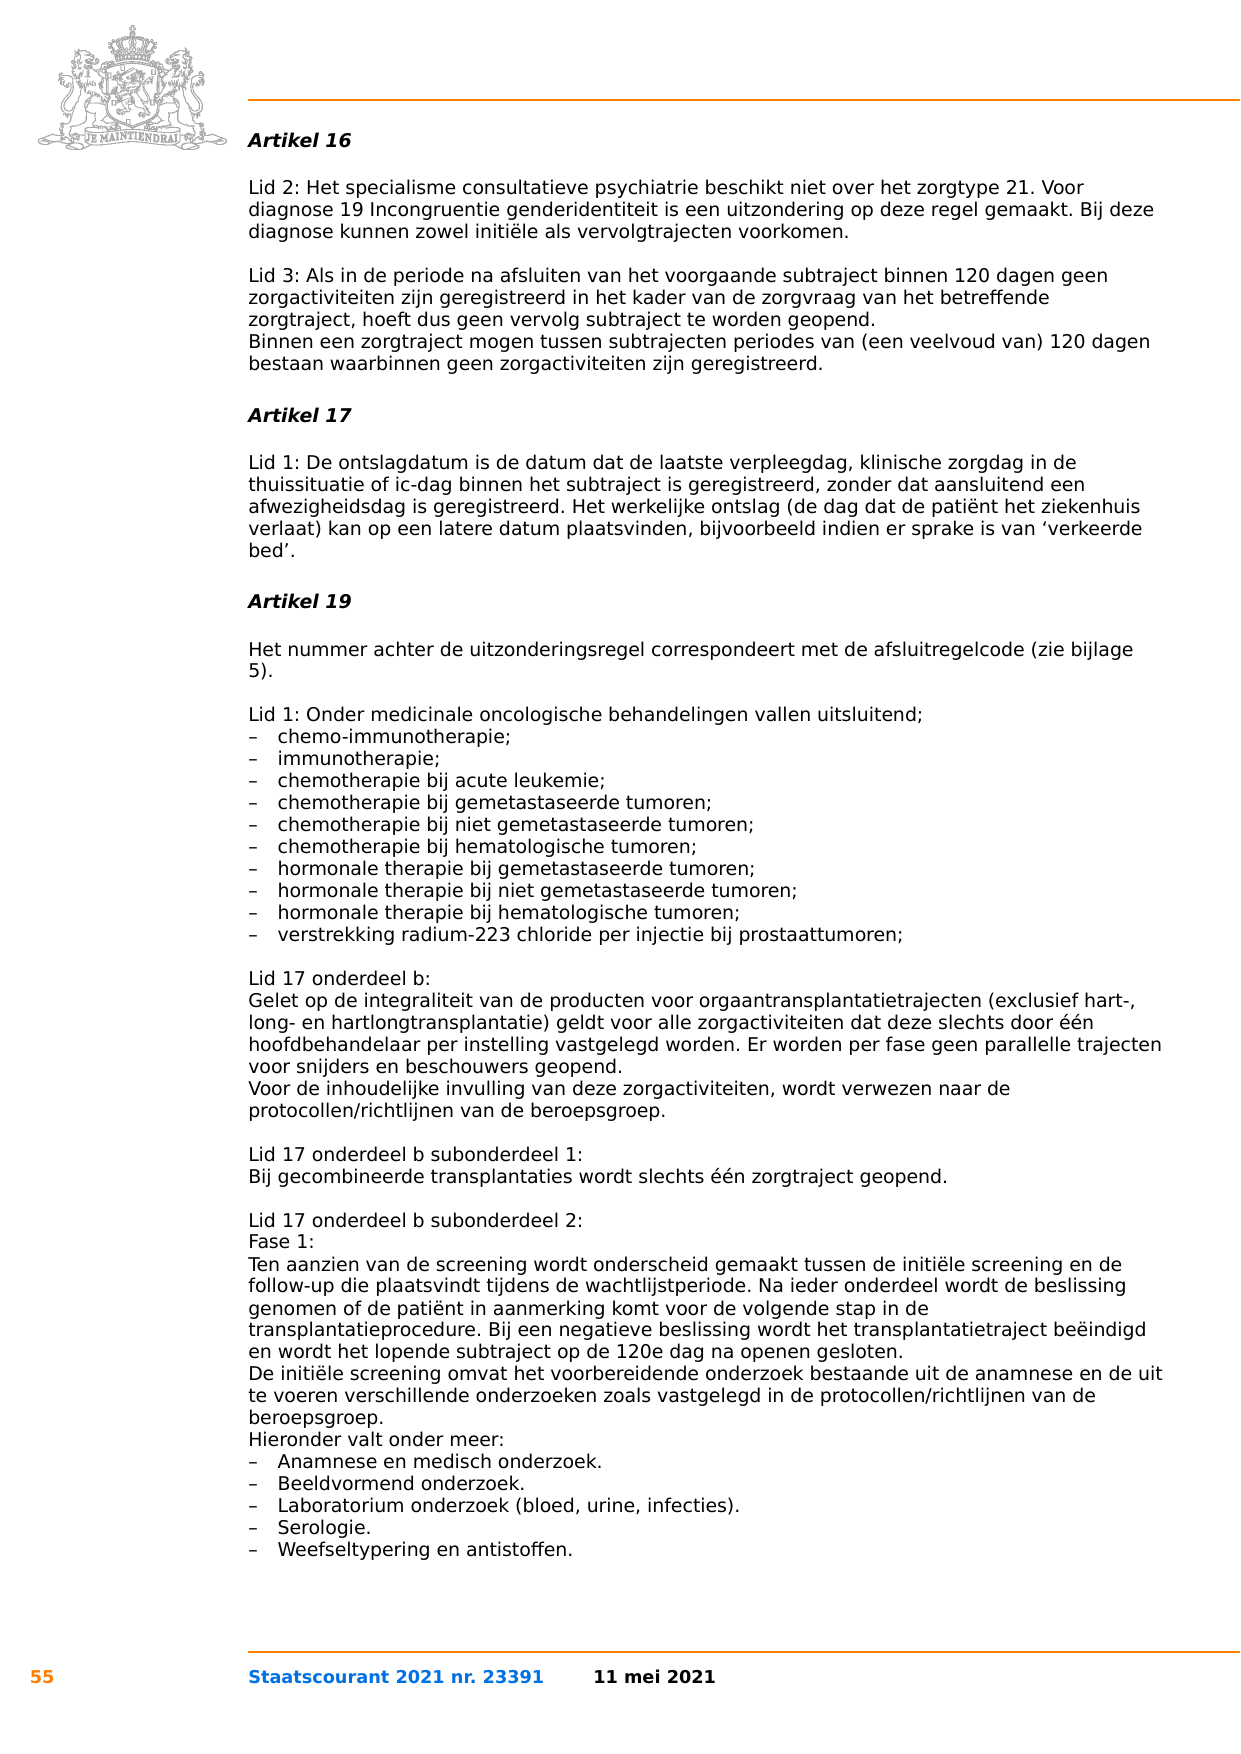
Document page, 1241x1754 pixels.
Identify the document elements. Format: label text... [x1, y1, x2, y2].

text Lid 17 onderdeel b subonderdeel 1: [248, 1144, 1163, 1166]
text Lid 2: Het specialisme consultatieve psychiatrie beschikt niet over het zorgtype 21. Voor diagnose 19 Incongruentie genderidentiteit is een uitzondering op deze regel gemaakt. Bij deze diagnose kunnen zowel initiële als vervolgtrajecten voorkomen. [248, 177, 1163, 243]
text – hormonale therapie bij niet gemetastaseerde tumoren; [248, 880, 1163, 902]
text – chemo-immunotherapie; [248, 726, 1163, 748]
text Lid 1: Onder medicinale oncologische behandelingen vallen uitsluitend; [248, 704, 1163, 726]
text Binnen een zorgtraject mogen tussen subtrajecten periodes van (een veelvoud van) 120 dagen bestaan waarbinnen geen zorgactiviteiten zijn geregistreerd. [248, 331, 1163, 374]
picture [38, 25, 227, 150]
text – immunotherapie; [248, 748, 1163, 770]
text – Serologie. [248, 1517, 1163, 1539]
text Voor de inhoudelijke invulling van deze zorgactiviteiten, wordt verwezen naar de protocollen/richtlijnen van de beroepsgroep. [248, 1078, 1163, 1122]
subtitle Artikel 16 [248, 130, 1163, 152]
text – chemotherapie bij acute leukemie; [248, 770, 1163, 792]
text – hormonale therapie bij hematologische tumoren; [248, 902, 1163, 924]
text Lid 3: Als in de periode na afsluiten van het voorgaande subtraject binnen 120 dagen geen zorgactiviteiten zijn geregistreerd in het kader van de zorgvraag van het betreffende zorgtraject, hoeft dus geen vervolg subtraject te worden geopend. [248, 265, 1163, 331]
text – chemotherapie bij niet gemetastaseerde tumoren; [248, 814, 1163, 836]
text Hieronder valt onder meer: [248, 1429, 1163, 1451]
text – chemotherapie bij hematologische tumoren; [248, 836, 1163, 858]
text Lid 1: De ontslagdatum is de datum dat de laatste verpleegdag, klinische zorgdag in de thuissituatie of ic-dag binnen het subtraject is geregistreerd, zonder dat aansluitend een afwezigheidsdag is geregistreerd. Het werkelijke ontslag (de dag dat de patiënt het ziekenhuis verlaat) kan op een latere datum plaatsvinden, bijvoorbeeld indien er sprake is van ‘verkeerde bed’. [248, 452, 1163, 561]
text Fase 1: [248, 1231, 1163, 1253]
text – hormonale therapie bij gemetastaseerde tumoren; [248, 858, 1163, 880]
text Lid 17 onderdeel b: [248, 968, 1163, 990]
text – Weefseltypering en antistoffen. [248, 1539, 1163, 1561]
text Lid 17 onderdeel b subonderdeel 2: [248, 1209, 1163, 1231]
text – Beeldvormend onderzoek. [248, 1473, 1163, 1495]
text – chemotherapie bij gemetastaseerde tumoren; [248, 792, 1163, 814]
subtitle Artikel 19 [248, 591, 1163, 613]
text De initiële screening omvat het voorbereidende onderzoek bestaande uit de anamnese en de uit te voeren verschillende onderzoeken zoals vastgelegd in de protocollen/richtlijnen van de beroepsgroep. [248, 1363, 1163, 1429]
text Gelet op de integraliteit van de producten voor orgaantransplantatietrajecten (exclusief hart-, long- en hartlongtransplantatie) geldt voor alle zorgactiviteiten dat deze slechts door één hoofdbehandelaar per instelling vastgelegd worden. Er worden per fase geen parallelle trajecten voor snijders en beschouwers geopend. [248, 990, 1163, 1078]
subtitle Artikel 17 [248, 404, 1163, 427]
text Het nummer achter de uitzonderingsregel correspondeert met de afsluitregelcode (zie bijlage 5). [248, 638, 1163, 682]
text – Laboratorium onderzoek (bloed, urine, infecties). [248, 1495, 1163, 1517]
text Ten aanzien van de screening wordt onderscheid gemaakt tussen de initiële screening en de follow-up die plaatsvindt tijdens de wachtlijstperiode. Na ieder onderdeel wordt de beslissing genomen of de patiënt in aanmerking komt voor de volgende stap in de transplantatieprocedure. Bij een negatieve beslissing wordt het transplantatietraject beëindigd en wordt het lopende subtraject op de 120e dag na openen gesloten. [248, 1253, 1163, 1363]
text – Anamnese en medisch onderzoek. [248, 1451, 1163, 1473]
text Bij gecombineerde transplantaties wordt slechts één zorgtraject geopend. [248, 1166, 1163, 1188]
text – verstrekking radium-223 chloride per injectie bij prostaattumoren; [248, 924, 1163, 946]
